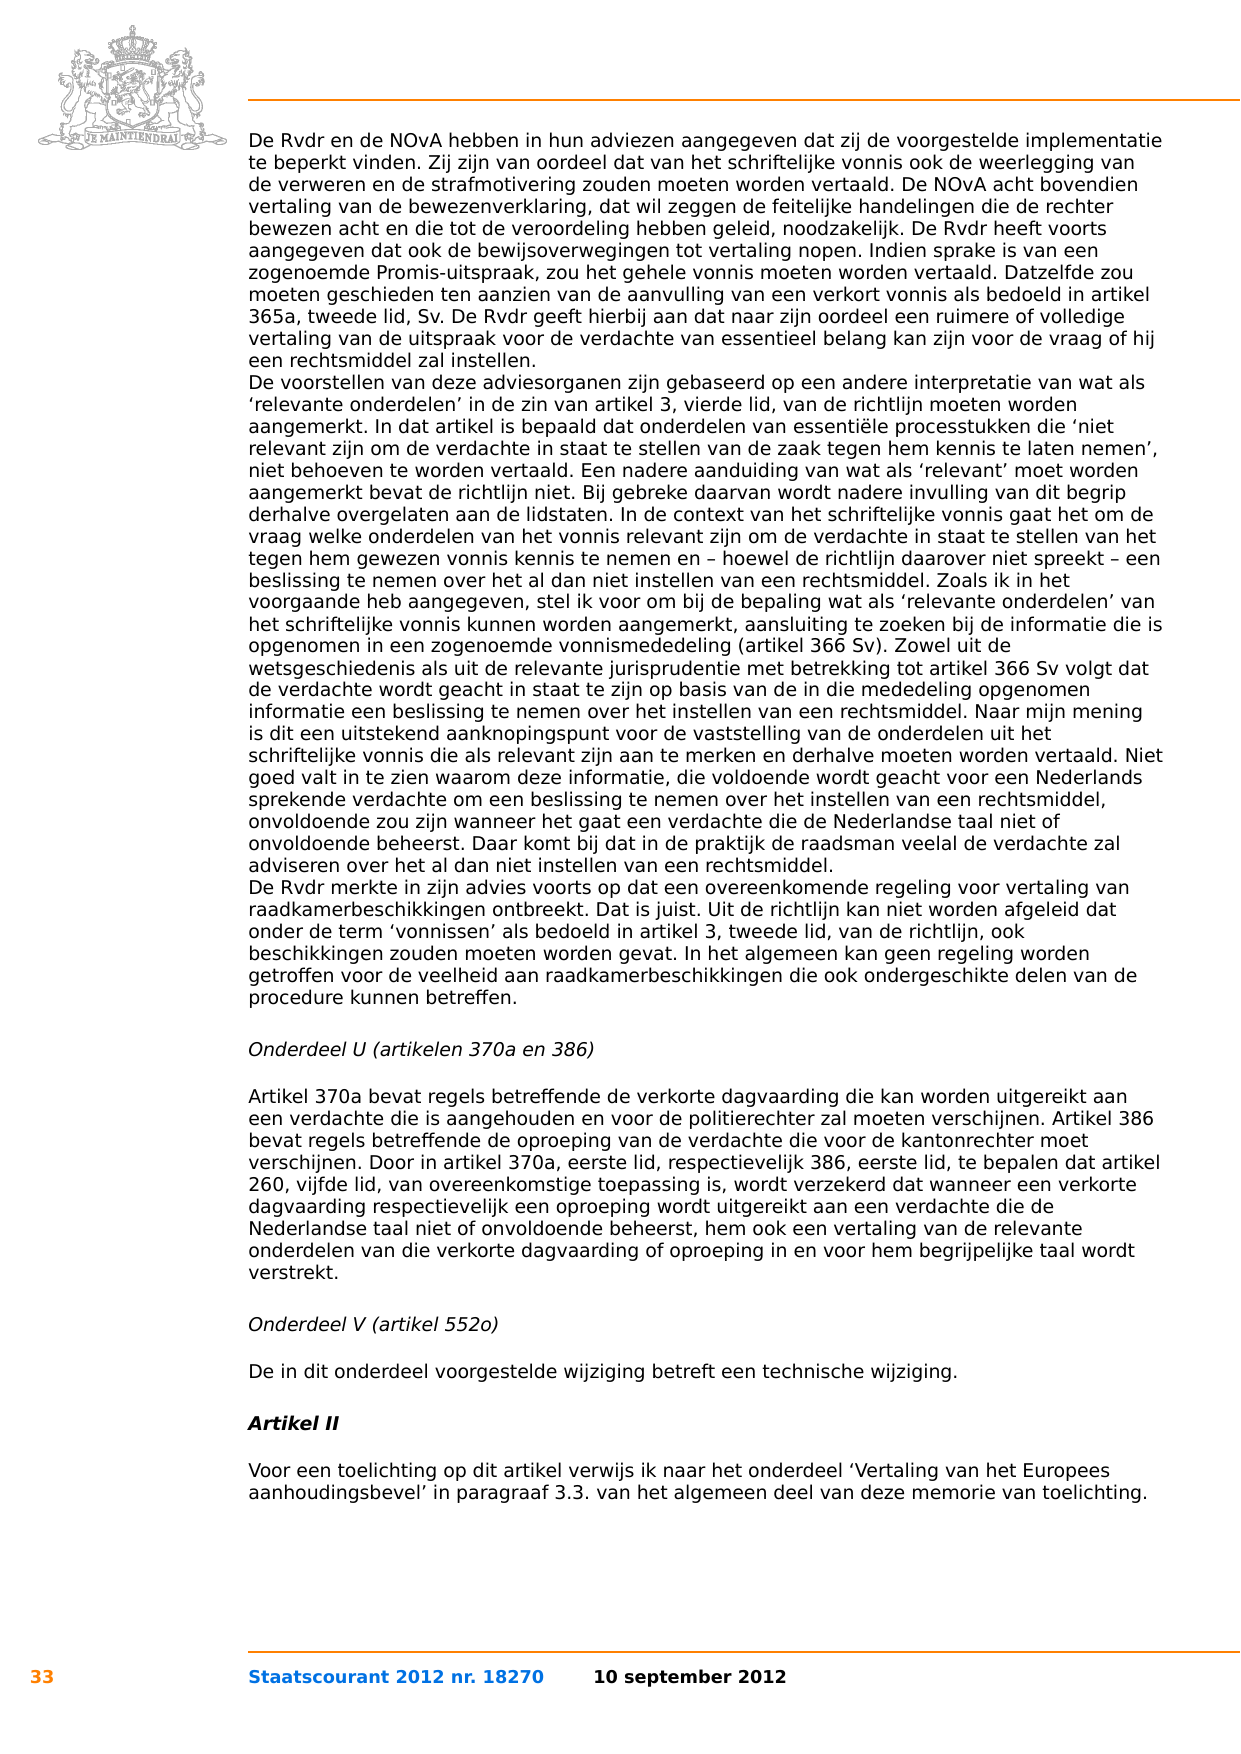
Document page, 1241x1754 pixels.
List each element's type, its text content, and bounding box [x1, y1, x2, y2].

subtitle Artikel II [248, 1413, 1163, 1435]
subtitle Onderdeel V (artikel 552o) [248, 1314, 1163, 1336]
text De voorstellen van deze adviesorganen zijn gebaseerd op een andere interpretatie van wat als ‘relevante onderdelen’ in de zin van artikel 3, vierde lid, van de richtlijn moeten worden aangemerkt. In dat artikel is bepaald dat onderdelen van essentiële processtukken die ‘niet relevant zijn om de verdachte in staat te stellen van de zaak tegen hem kennis te laten nemen’, niet behoeven te worden vertaald. Een nadere aanduiding van wat als ‘relevant’ moet worden aangemerkt bevat de richtlijn niet. Bij gebreke daarvan wordt nadere invulling van dit begrip derhalve overgelaten aan de lidstaten. In de context van het schriftelijke vonnis gaat het om de vraag welke onderdelen van het vonnis relevant zijn om de verdachte in staat te stellen van het tegen hem gewezen vonnis kennis te nemen en – hoewel de richtlijn daarover niet spreekt – een beslissing te nemen over het al dan niet instellen van een rechtsmiddel. Zoals ik in het voorgaande heb aangegeven, stel ik voor om bij de bepaling wat als ‘relevante onderdelen’ van het schriftelijke vonnis kunnen worden aangemerkt, aansluiting te zoeken bij de informatie die is opgenomen in een zogenoemde vonnismededeling (artikel 366 Sv). Zowel uit de wetsgeschiedenis als uit de relevante jurisprudentie met betrekking tot artikel 366 Sv volgt dat de verdachte wordt geacht in staat te zijn op basis van de in die mededeling opgenomen informatie een beslissing te nemen over het instellen van een rechtsmiddel. Naar mijn mening is dit een uitstekend aanknopingspunt voor de vaststelling van de onderdelen uit het schriftelijke vonnis die als relevant zijn aan te merken en derhalve moeten worden vertaald. Niet goed valt in te zien waarom deze informatie, die voldoende wordt geacht voor een Nederlands sprekende verdachte om een beslissing te nemen over het instellen van een rechtsmiddel, onvoldoende zou zijn wanneer het gaat een verdachte die de Nederlandse taal niet of onvoldoende beheerst. Daar komt bij dat in de praktijk de raadsman veelal de verdachte zal adviseren over het al dan niet instellen van een rechtsmiddel. [248, 372, 1163, 877]
subtitle Onderdeel U (artikelen 370a en 386) [248, 1039, 1163, 1061]
text De in dit onderdeel voorgestelde wijziging betreft een technische wijziging. [248, 1361, 1163, 1383]
text De Rvdr merkte in zijn advies voorts op dat een overeenkomende regeling voor vertaling van raadkamerbeschikkingen ontbreekt. Dat is juist. Uit de richtlijn kan niet worden afgeleid dat onder de term ‘vonnissen’ als bedoeld in artikel 3, tweede lid, van de richtlijn, ook beschikkingen zouden moeten worden gevat. In het algemeen kan geen regeling worden getroffen voor de veelheid aan raadkamerbeschikkingen die ook ondergeschikte delen van de procedure kunnen betreffen. [248, 877, 1163, 1009]
picture [38, 25, 227, 150]
text De Rvdr en de NOvA hebben in hun adviezen aangegeven dat zij de voorgestelde implementatie te beperkt vinden. Zij zijn van oordeel dat van het schriftelijke vonnis ook de weerlegging van de verweren en de strafmotivering zouden moeten worden vertaald. De NOvA acht bovendien vertaling van de bewezenverklaring, dat wil zeggen de feitelijke handelingen die de rechter bewezen acht en die tot de veroordeling hebben geleid, noodzakelijk. De Rvdr heeft voorts aangegeven dat ook de bewijsoverwegingen tot vertaling nopen. Indien sprake is van een zogenoemde Promis-uitspraak, zou het gehele vonnis moeten worden vertaald. Datzelfde zou moeten geschieden ten aanzien van de aanvulling van een verkort vonnis als bedoeld in artikel 365a, tweede lid, Sv. De Rvdr geeft hierbij aan dat naar zijn oordeel een ruimere of volledige vertaling van de uitspraak voor de verdachte van essentieel belang kan zijn voor de vraag of hij een rechtsmiddel zal instellen. [248, 130, 1163, 372]
text Artikel 370a bevat regels betreffende de verkorte dagvaarding die kan worden uitgereikt aan een verdachte die is aangehouden en voor de politierechter zal moeten verschijnen. Artikel 386 bevat regels betreffende de oproeping van de verdachte die voor de kantonrechter moet verschijnen. Door in artikel 370a, eerste lid, respectievelijk 386, eerste lid, te bepalen dat artikel 260, vijfde lid, van overeenkomstige toepassing is, wordt verzekerd dat wanneer een verkorte dagvaarding respectievelijk een oproeping wordt uitgereikt aan een verdachte die de Nederlandse taal niet of onvoldoende beheerst, hem ook een vertaling van de relevante onderdelen van die verkorte dagvaarding of oproeping in en voor hem begrijpelijke taal wordt verstrekt. [248, 1086, 1163, 1284]
text Voor een toelichting op dit artikel verwijs ik naar het onderdeel ‘Vertaling van het Europees aanhoudingsbevel’ in paragraaf 3.3. van het algemeen deel van deze memorie van toelichting. [248, 1460, 1163, 1504]
